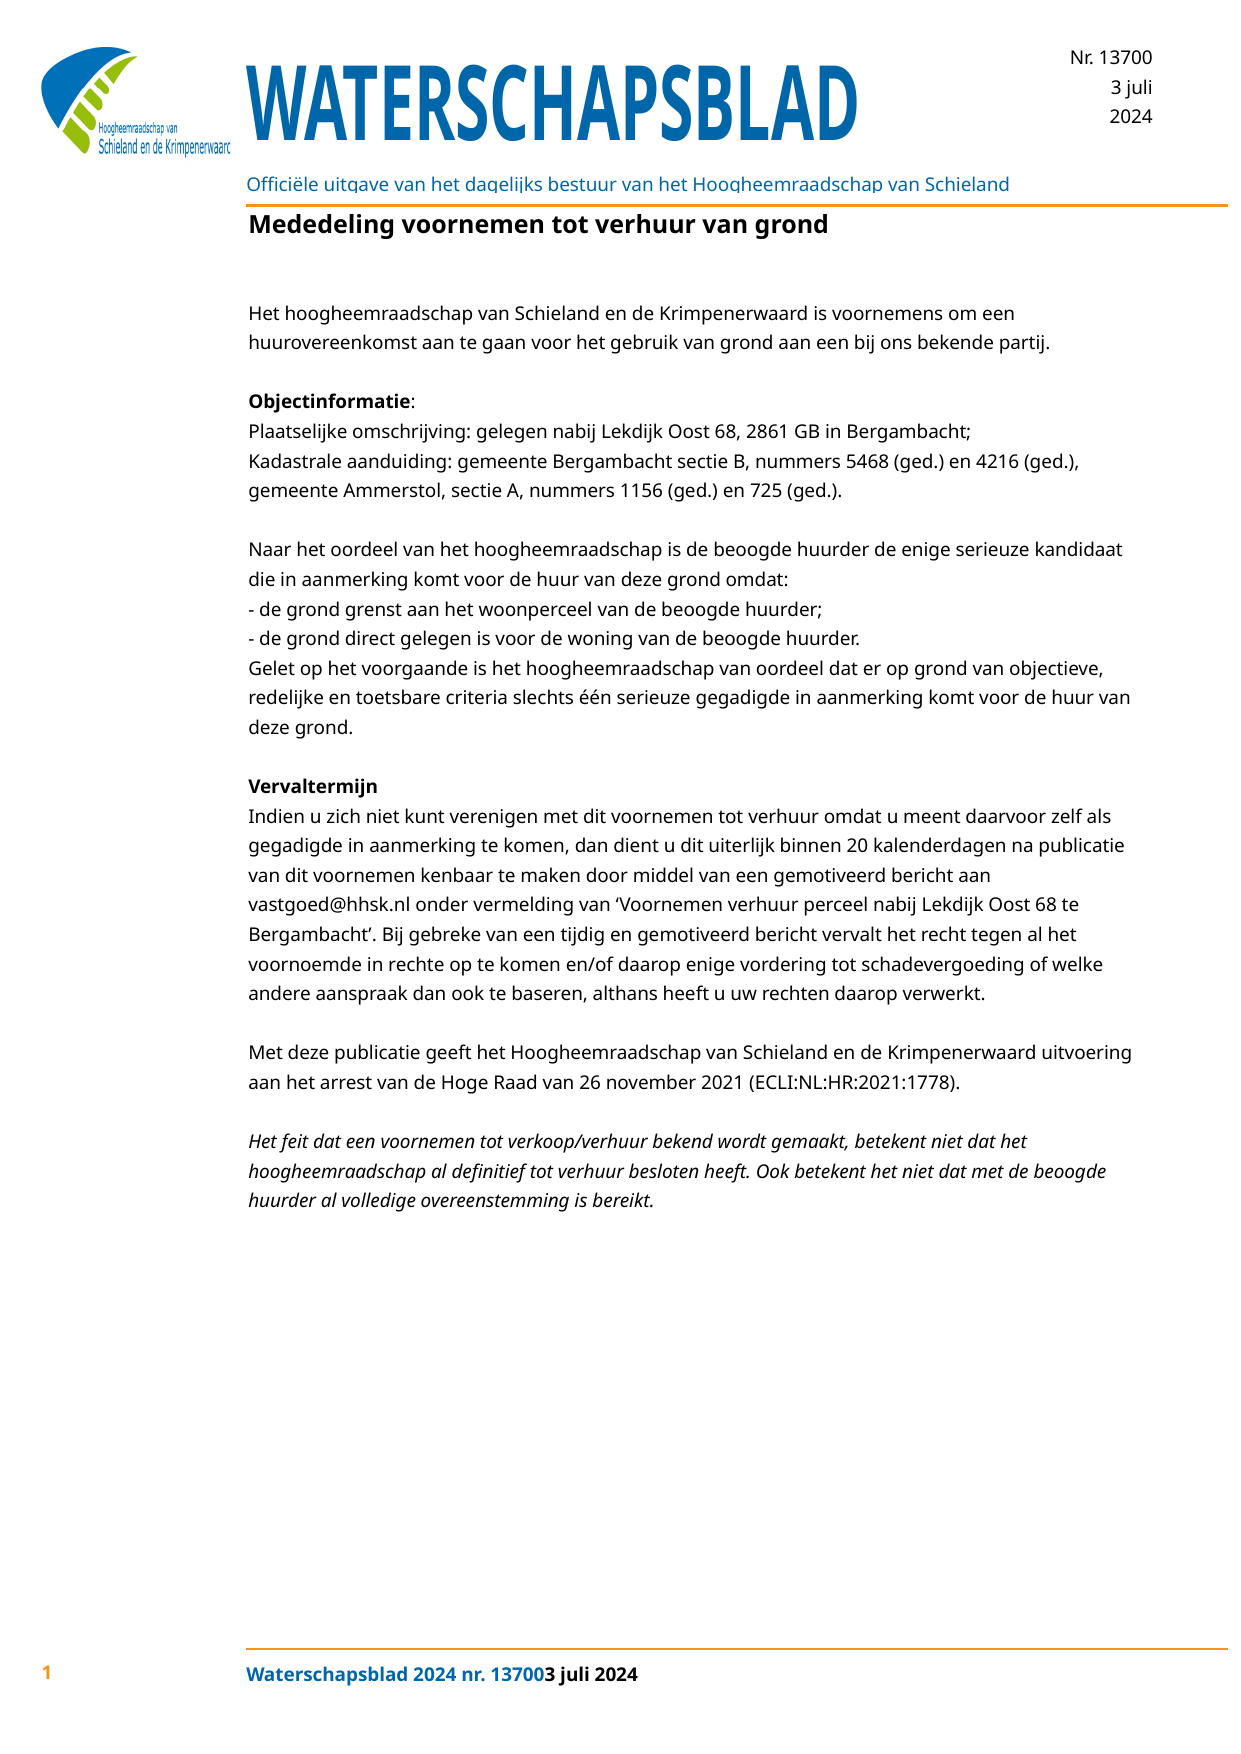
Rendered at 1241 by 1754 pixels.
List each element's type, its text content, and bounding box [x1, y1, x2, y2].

text Het feit dat een voornemen tot verkoop/verhuur bekend wordt gemaakt, betekent niet dat het hoogheemraadschap al definitief tot verhuur besloten heeft. Ook betekent het niet dat met de beoogde huurder al volledige overeenstemming is bereikt. [248, 1128, 1152, 1213]
text Met deze publicatie geeft het Hoogheemraadschap van Schieland en de Krimpenerwaard uitvoering aan het arrest van de Hoge Raad van 26 november 2021 (ECLI:NL:HR:2021:1778). [248, 1039, 1152, 1095]
text Indien u zich niet kunt verenigen met dit voornemen tot verhuur omdat u meent daarvoor zelf als gegadigde in aanmerking te komen, dan dient u dit uiterlijk binnen 20 kalenderdagen na publicatie van dit voornemen kenbaar te maken door middel van een gemotiveerd bericht aan vastgoed@hhsk.nl onder vermelding van ‘Voornemen verhuur perceel nabij Lekdijk Oost 68 te Bergambacht’. Bij gebreke van een tijdig en gemotiveerd bericht vervalt het recht tegen al het voornoemde in rechte op te komen en/of daarop enige vordering tot schadevergoeding of welke andere aanspraak dan ook te baseren, althans heeft u uw rechten daarop verwerkt. [248, 803, 1152, 1006]
text Naar het oordeel van het hoogheemraadschap is de beoogde huurder de enige serieuze kandidaat die in aanmerking komt voor de huur van deze grond omdat: [248, 537, 1152, 592]
text - de grond direct gelegen is voor de woning van de beoogde huurder. [248, 625, 1152, 651]
text Kadastrale aanduiding: gemeente Bergambacht sectie B, nummers 5468 (ged.) en 4216 (ged.), gemeente Ammerstol, sectie A, nummers 1156 (ged.) en 725 (ged.). [248, 448, 1152, 503]
text Mededeling voornemen tot verhuur van grond [248, 207, 1152, 241]
text Gelet op het voorgaande is het hoogheemraadschap van oordeel dat er op grond van objectieve, redelijke en toetsbare criteria slechts één serieuze gegadigde in aanmerking komt voor de huur van deze grond. [248, 655, 1152, 740]
text Vervaltermijn [248, 773, 1152, 799]
picture [41, 47, 231, 172]
text Objectinformatie: [248, 389, 1152, 414]
text Plaatselijke omschrijving: gelegen nabij Lekdijk Oost 68, 2861 GB in Bergambacht; [248, 418, 1152, 444]
text Het hoogheemraadschap van Schieland en de Krimpenerwaard is voornemens om een huurovereenkomst aan te gaan voor het gebruik van grond aan een bij ons bekende partij. [248, 300, 1152, 355]
text - de grond grenst aan het woonperceel van de beoogde huurder; [248, 596, 1152, 621]
